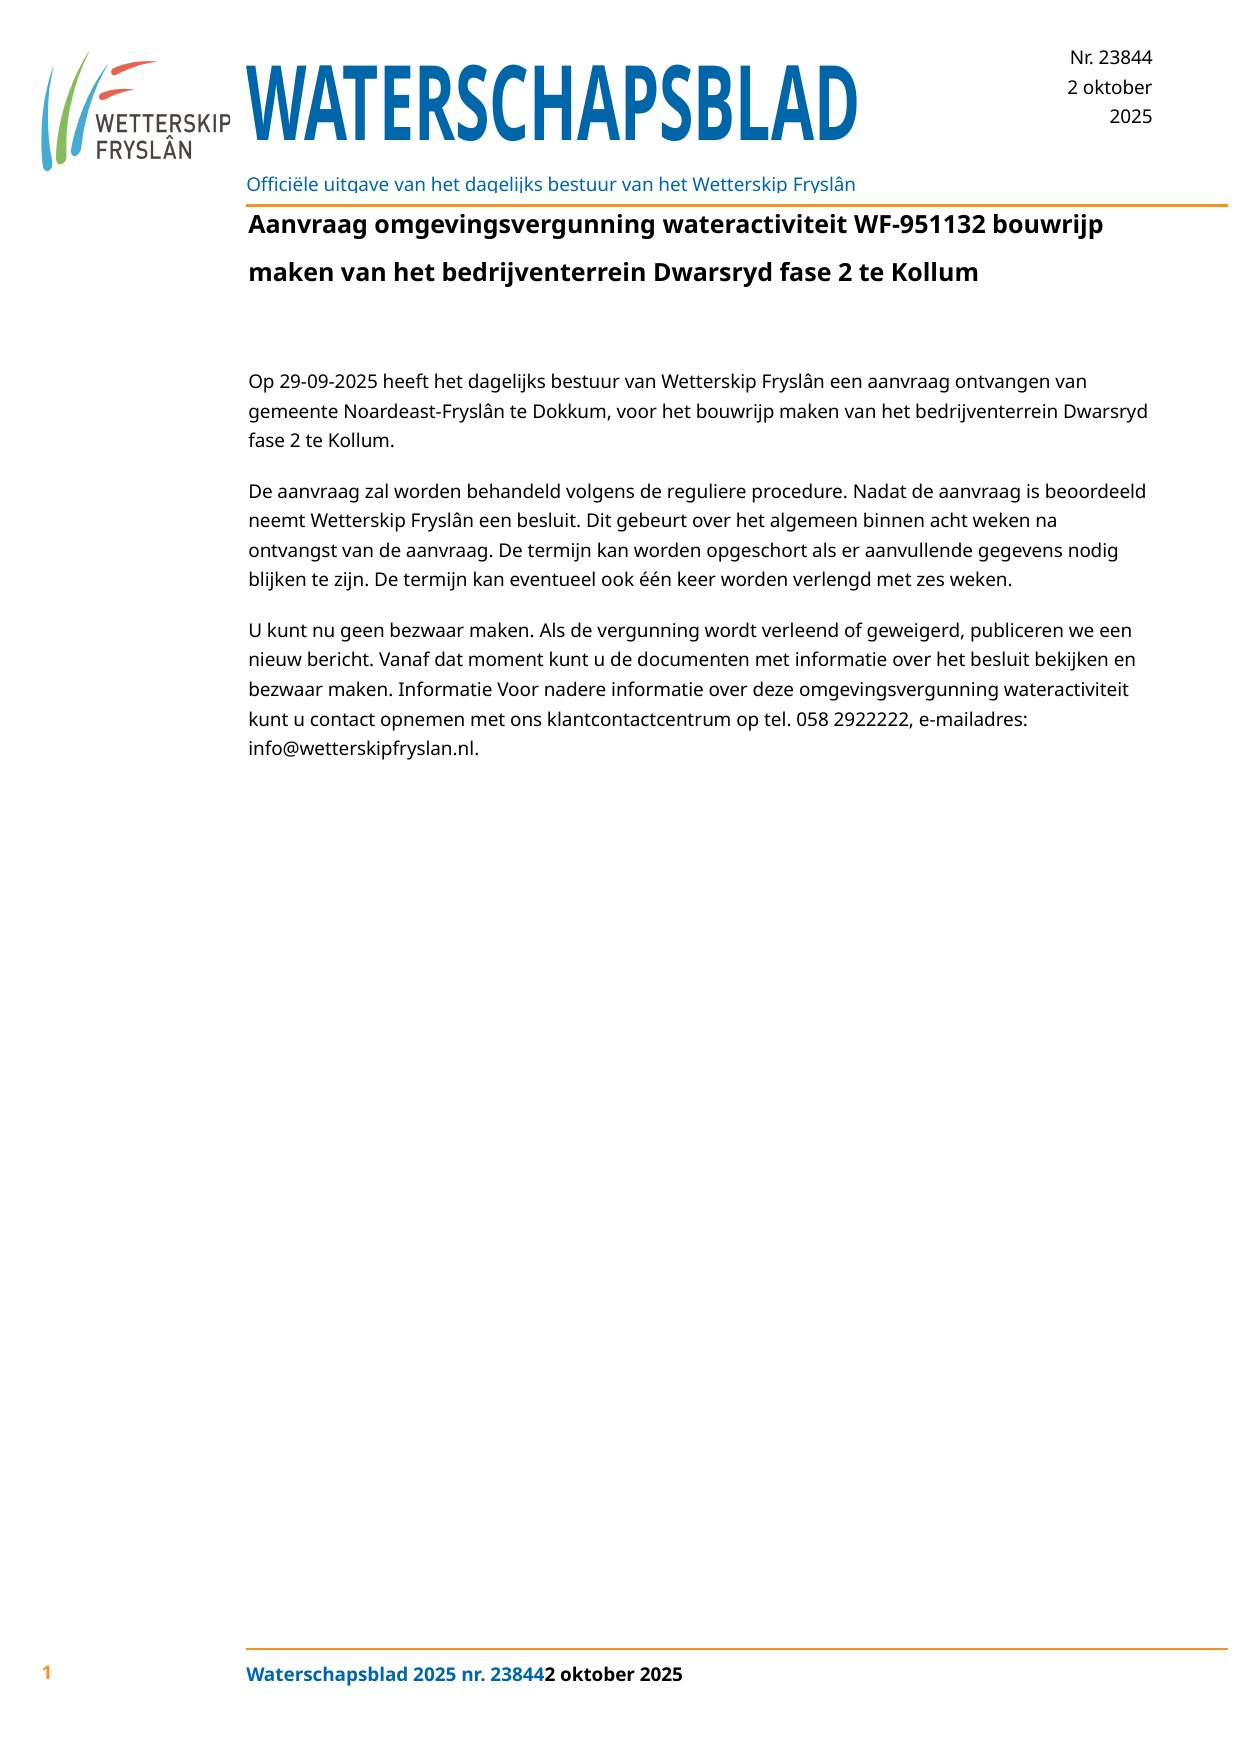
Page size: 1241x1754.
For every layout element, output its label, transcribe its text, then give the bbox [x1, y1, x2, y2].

text De aanvraag zal worden behandeld volgens de reguliere procedure. Nadat de aanvraag is beoordeeld neemt Wetterskip Fryslân een besluit. Dit gebeurt over het algemeen binnen acht weken na ontvangst van de aanvraag. De termijn kan worden opgeschort als er aanvullende gegevens nodig blijken te zijn. De termijn kan eventueel ook één keer worden verlengd met zes weken. [248, 478, 1152, 592]
text U kunt nu geen bezwaar maken. Als de vergunning wordt verleend of geweigerd, publiceren we een nieuw bericht. Vanaf dat moment kunt u de documenten met informatie over het besluit bekijken en bezwaar maken. Informatie Voor nadere informatie over deze omgevingsvergunning wateractiviteit kunt u contact opnemen met ons klantcontactcentrum op tel. 058 2922222, e-mailadres: info@wetterskipfryslan.nl. [248, 617, 1152, 761]
text Aanvraag omgevingsvergunning wateractiviteit WF-951132 bouwrijp maken van het bedrijventerrein Dwarsryd fase 2 te Kollum [248, 207, 1152, 288]
text Op 29-09-2025 heeft het dagelijks bestuur van Wetterskip Fryslân een aanvraag ontvangen van gemeente Noardeast-Fryslân te Dokkum, voor het bouwrijp maken van het bedrijventerrein Dwarsryd fase 2 te Kollum. [248, 368, 1152, 453]
picture [41, 47, 231, 172]
